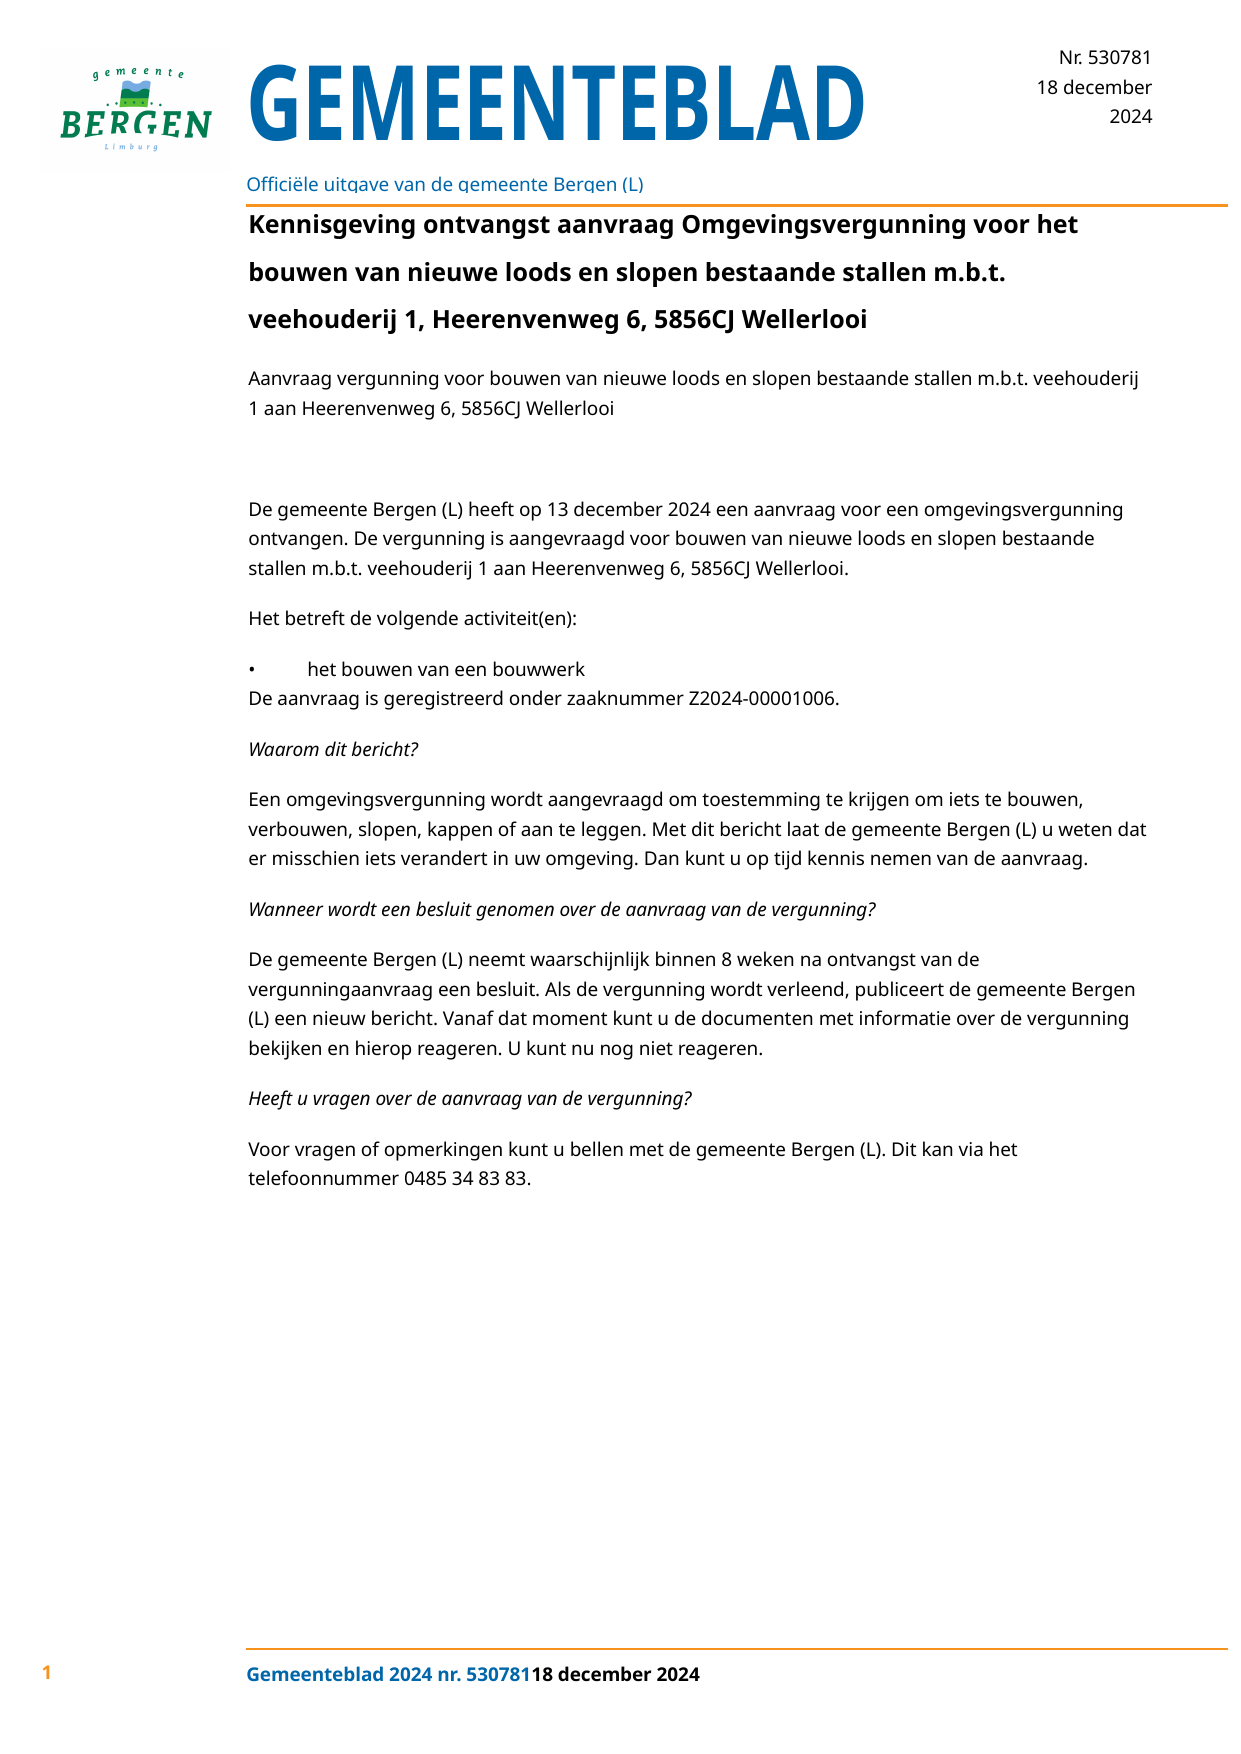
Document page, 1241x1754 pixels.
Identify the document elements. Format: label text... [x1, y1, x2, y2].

text Waarom dit bericht? [248, 736, 1152, 762]
picture [41, 47, 231, 172]
text Het betreft de volgende activiteit(en): [248, 606, 1152, 631]
text Wanneer wordt een besluit genomen over de aanvraag van de vergunning? [248, 896, 1152, 922]
text Heeft u vragen over de aanvraag van de vergunning? [248, 1086, 1152, 1111]
text Een omgevingsvergunning wordt aangevraagd om toestemming te krijgen om iets te bouwen, verbouwen, slopen, kappen of aan te leggen. Met dit bericht laat de gemeente Bergen (L) u weten dat er misschien iets verandert in uw omgeving. Dan kunt u op tijd kennis nemen van de aanvraag. [248, 786, 1152, 871]
list het bouwen van een bouwwerk [248, 656, 1152, 682]
text Aanvraag vergunning voor bouwen van nieuwe loods en slopen bestaande stallen m.b.t. veehouderij 1 aan Heerenvenweg 6, 5856CJ Wellerlooi [248, 366, 1152, 421]
text De gemeente Bergen (L) neemt waarschijnlijk binnen 8 weken na ontvangst van de vergunningaanvraag een besluit. Als de vergunning wordt verleend, publiceert de gemeente Bergen (L) een nieuw bericht. Vanaf dat moment kunt u de documenten met informatie over de vergunning bekijken en hierop reageren. U kunt nu nog niet reageren. [248, 946, 1152, 1061]
text De gemeente Bergen (L) heeft op 13 december 2024 een aanvraag voor een omgevingsvergunning ontvangen. De vergunning is aangevraagd voor bouwen van nieuwe loods en slopen bestaande stallen m.b.t. veehouderij 1 aan Heerenvenweg 6, 5856CJ Wellerlooi. [248, 496, 1152, 581]
text De aanvraag is geregistreerd onder zaaknummer Z2024-00001006. [248, 686, 1152, 711]
text Voor vragen of opmerkingen kunt u bellen met de gemeente Bergen (L). Dit kan via het telefoonnummer 0485 34 83 83. [248, 1136, 1152, 1191]
text Kennisgeving ontvangst aanvraag Omgevingsvergunning voor het bouwen van nieuwe loods en slopen bestaande stallen m.b.t. veehouderij 1, Heerenvenweg 6, 5856CJ Wellerlooi [248, 207, 1152, 336]
